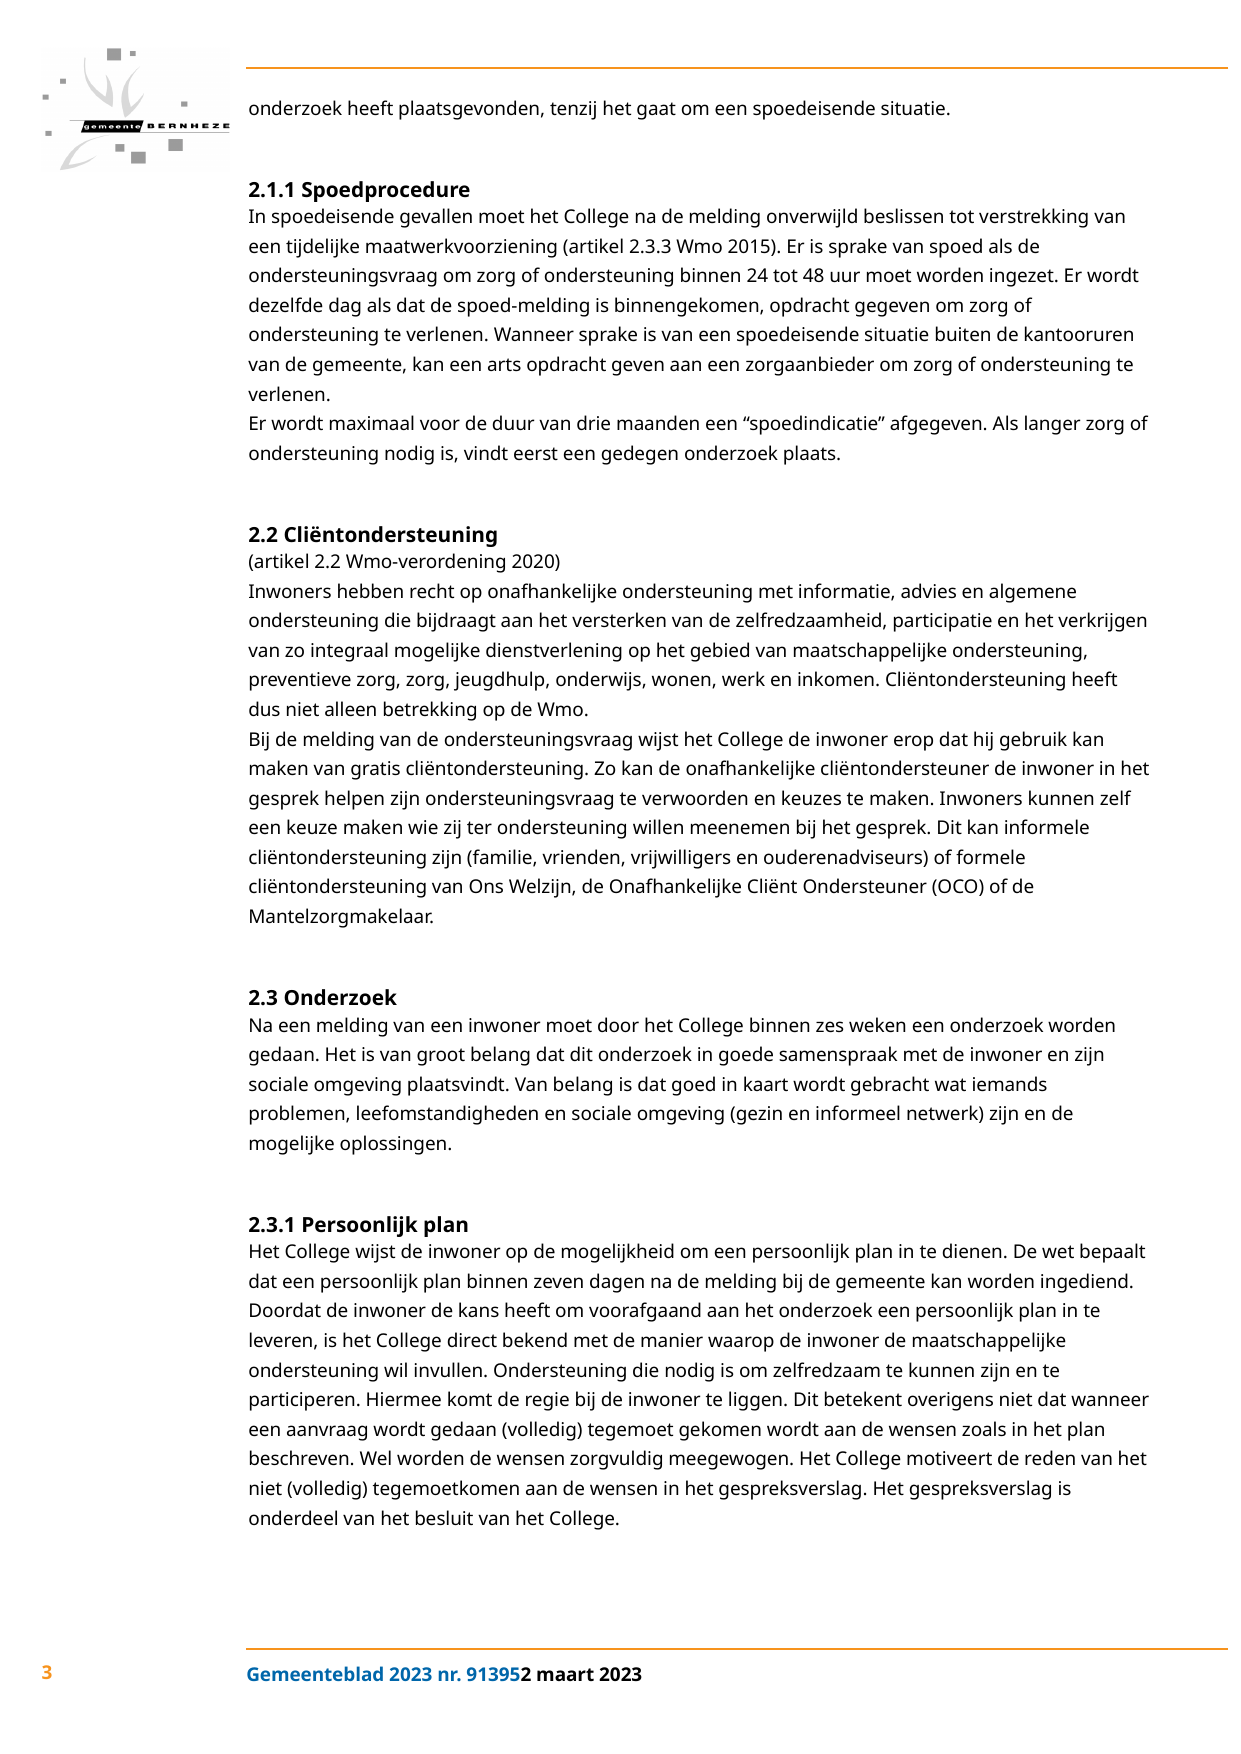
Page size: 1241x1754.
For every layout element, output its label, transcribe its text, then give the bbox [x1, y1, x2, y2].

text 2.1.1 Spoedprocedure [248, 175, 1152, 203]
text In spoedeisende gevallen moet het College na de melding onverwijld beslissen tot verstrekking van een tijdelijke maatwerkvoorziening (artikel 2.3.3 Wmo 2015). Er is sprake van spoed als de ondersteuningsvraag om zorg of ondersteuning binnen 24 tot 48 uur moet worden ingezet. Er wordt dezelfde dag als dat de spoed-melding is binnengekomen, opdracht gegeven om zorg of ondersteuning te verlenen. Wanneer sprake is van een spoedeisende situatie buiten de kantooruren van de gemeente, kan een arts opdracht geven aan een zorgaanbieder om zorg of ondersteuning te verlenen. [248, 203, 1152, 406]
text Bij de melding van de ondersteuningsvraag wijst het College de inwoner erop dat hij gebruik kan maken van gratis cliëntondersteuning. Zo kan de onafhankelijke cliëntondersteuner de inwoner in het gesprek helpen zijn ondersteuningsvraag te verwoorden en keuzes te maken. Inwoners kunnen zelf een keuze maken wie zij ter ondersteuning willen meenemen bij het gesprek. Dit kan informele cliëntondersteuning zijn (familie, vrienden, vrijwilligers en ouderenadviseurs) of formele cliëntondersteuning van Ons Welzijn, de Onafhankelijke Cliënt Ondersteuner (OCO) of de Mantelzorgmakelaar. [248, 726, 1152, 929]
text 2.3 Onderzoek [248, 983, 1152, 1012]
text onderzoek heeft plaatsgevonden, tenzij het gaat om een spoedeisende situatie. [248, 95, 1152, 121]
text 2.2 Cliëntondersteuning [248, 520, 1152, 548]
text Er wordt maximaal voor de duur van drie maanden een “spoedindicatie” afgegeven. Als langer zorg of ondersteuning nodig is, vindt eerst een gedegen onderzoek plaats. [248, 410, 1152, 466]
text Het College wijst de inwoner op de mogelijkheid om een persoonlijk plan in te dienen. De wet bepaalt dat een persoonlijk plan binnen zeven dagen na de melding bij de gemeente kan worden ingediend. Doordat de inwoner de kans heeft om voorafgaand aan het onderzoek een persoonlijk plan in te leveren, is het College direct bekend met de manier waarop de inwoner de maatschappelijke ondersteuning wil invullen. Ondersteuning die nodig is om zelfredzaam te kunnen zijn en te participeren. Hiermee komt de regie bij de inwoner te liggen. Dit betekent overigens niet dat wanneer een aanvraag wordt gedaan (volledig) tegemoet gekomen wordt aan de wensen zoals in het plan beschreven. Wel worden de wensen zorgvuldig meegewogen. Het College motiveert de reden van het niet (volledig) tegemoetkomen aan de wensen in het gespreksverslag. Het gespreksverslag is onderdeel van het besluit van het College. [248, 1238, 1152, 1531]
picture [41, 47, 231, 172]
text Inwoners hebben recht op onafhankelijke ondersteuning met informatie, advies en algemene ondersteuning die bijdraagt aan het versterken van de zelfredzaamheid, participatie en het verkrijgen van zo integraal mogelijke dienstverlening op het gebied van maatschappelijke ondersteuning, preventieve zorg, zorg, jeugdhulp, onderwijs, wonen, werk en inkomen. Cliëntondersteuning heeft dus niet alleen betrekking op de Wmo. [248, 578, 1152, 722]
text (artikel 2.2 Wmo-verordening 2020) [248, 548, 1152, 574]
text Na een melding van een inwoner moet door het College binnen zes weken een onderzoek worden gedaan. Het is van groot belang dat dit onderzoek in goede samenspraak met de inwoner en zijn sociale omgeving plaatsvindt. Van belang is dat goed in kaart wordt gebracht wat iemands problemen, leefomstandigheden en sociale omgeving (gezin en informeel netwerk) zijn en de mogelijke oplossingen. [248, 1012, 1152, 1156]
text 2.3.1 Persoonlijk plan [248, 1210, 1152, 1238]
